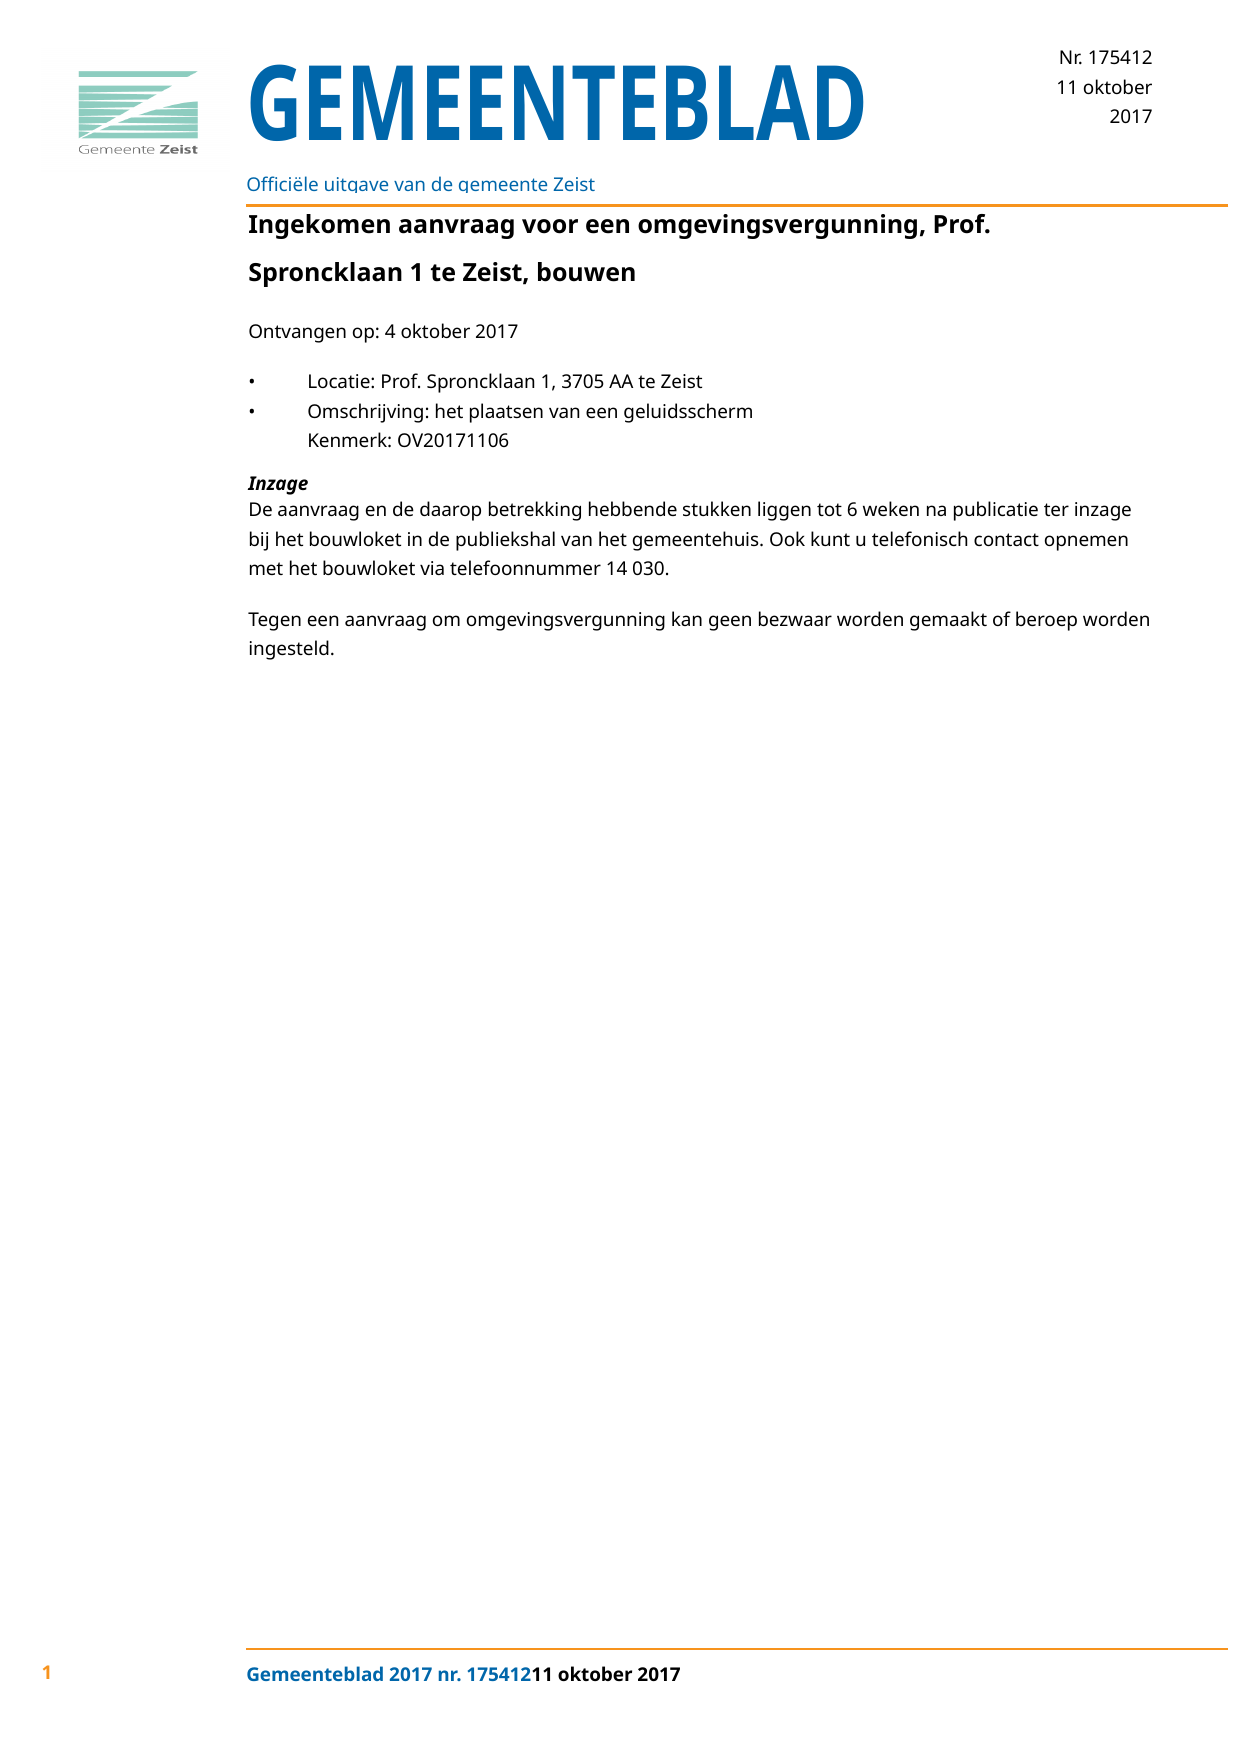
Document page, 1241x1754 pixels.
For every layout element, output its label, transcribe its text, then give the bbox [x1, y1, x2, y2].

list Locatie: Prof. Sproncklaan 1, 3705 AA te Zeist [248, 368, 1152, 394]
text De aanvraag en de daarop betrekking hebbende stukken liggen tot 6 weken na publicatie ter inzage bij het bouwloket in de publiekshal van het gemeentehuis. Ook kunt u telefonisch contact opnemen met het bouwloket via telefoonnummer 14 030. [248, 496, 1152, 581]
list Omschrijving: het plaatsen van een geluidsscherm [248, 398, 1152, 424]
text Ingekomen aanvraag voor een omgevingsvergunning, Prof. Sproncklaan 1 te Zeist, bouwen [248, 207, 1152, 288]
text Ontvangen op: 4 oktober 2017 [248, 318, 1152, 344]
list Kenmerk: OV20171106 [248, 427, 1152, 453]
text Tegen een aanvraag om omgevingsvergunning kan geen bezwaar worden gemaakt of beroep worden ingesteld. [248, 606, 1152, 661]
text Inzage [248, 471, 1152, 496]
picture [41, 47, 231, 172]
